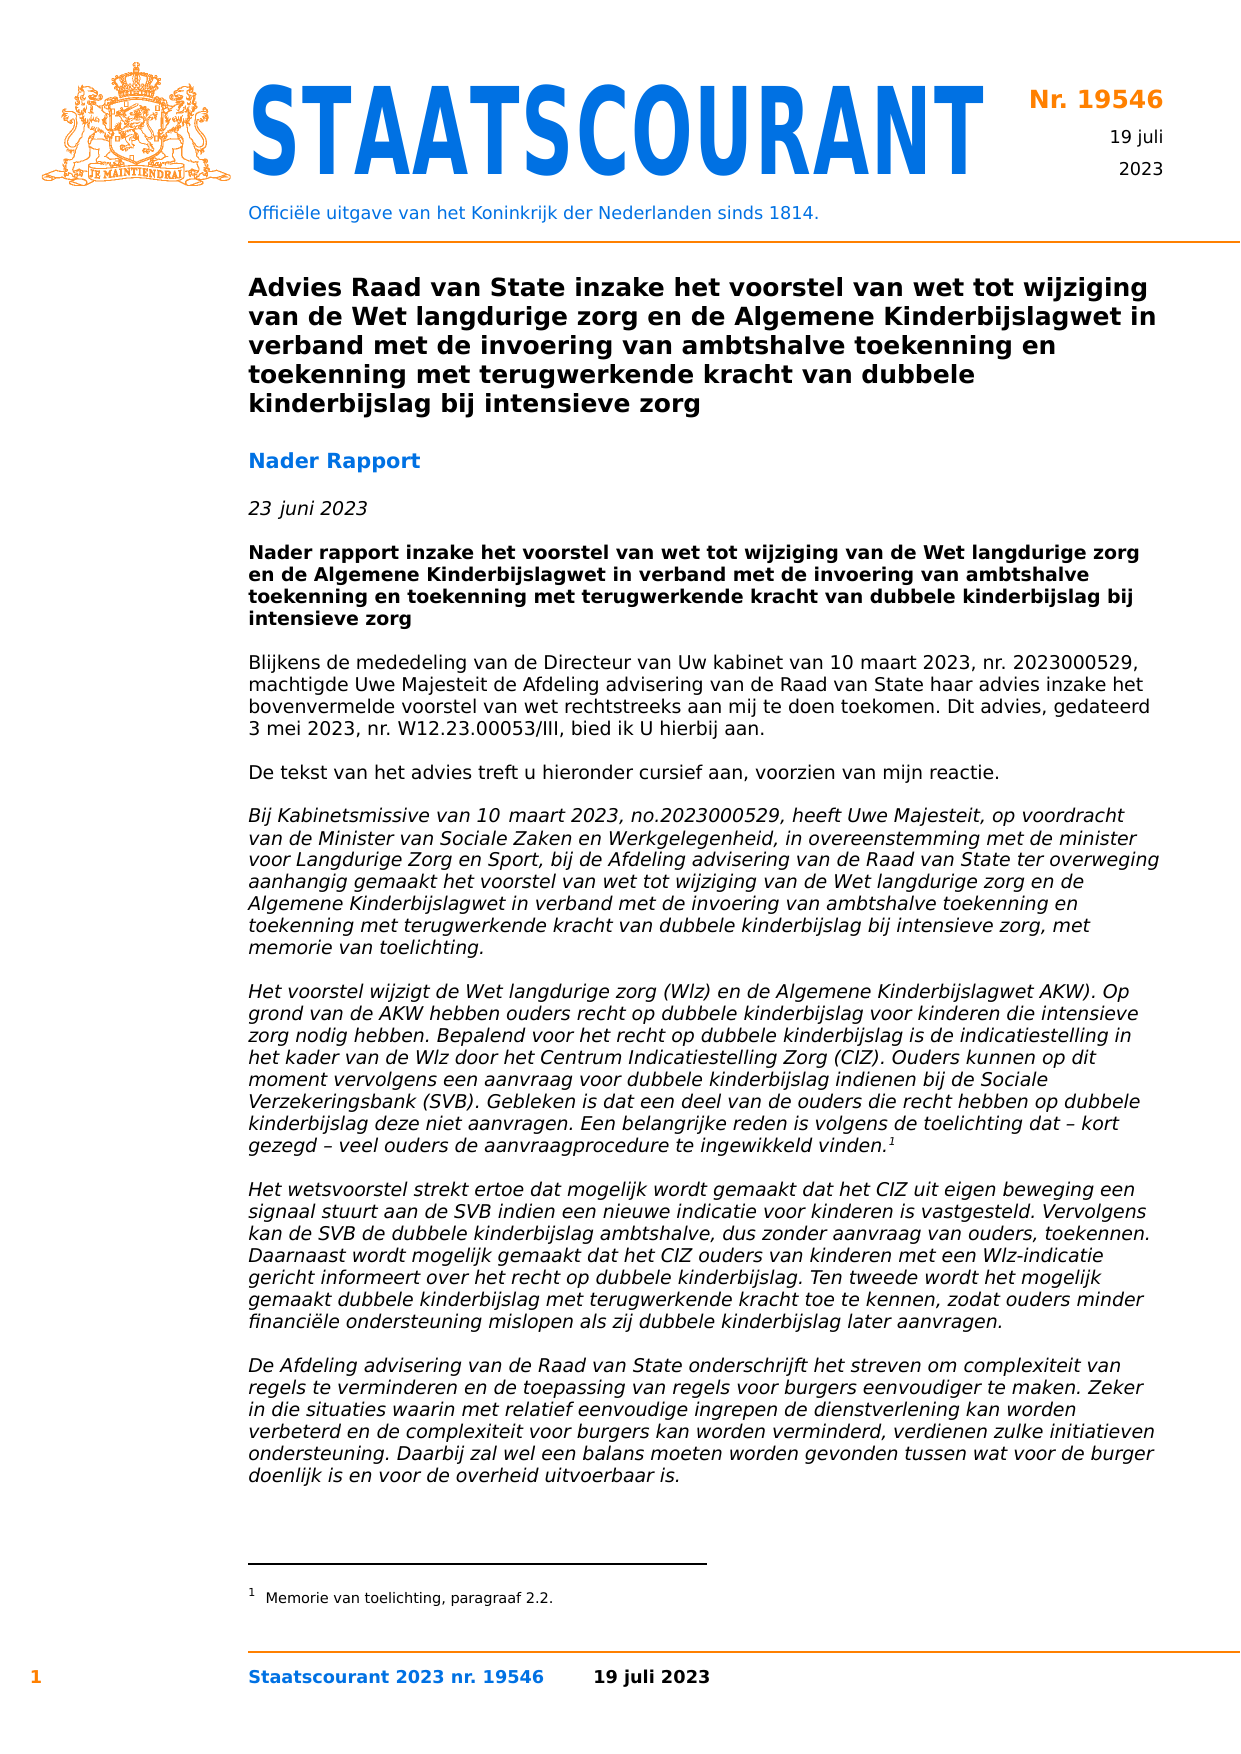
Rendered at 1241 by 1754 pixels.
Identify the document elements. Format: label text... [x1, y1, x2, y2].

text De Afdeling advisering van de Raad van State onderschrijft het streven om complexiteit van regels te verminderen en de toepassing van regels voor burgers eenvoudiger te maken. Zeker in die situaties waarin met relatief eenvoudige ingrepen de dienstverlening kan worden verbeterd en de complexiteit voor burgers kan worden verminderd, verdienen zulke initiatieven ondersteuning. Daarbij zal wel een balans moeten worden gevonden tussen wat voor de burger doenlijk is en voor de overheid uitvoerbaar is. [248, 1354, 1163, 1486]
subtitle Advies Raad van State inzake het voorstel van wet tot wijziging van de Wet langdurige zorg en de Algemene Kinderbijslagwet in verband met de invoering van ambtshalve toekenning en toekenning met terugwerkende kracht van dubbele kinderbijslag bij intensieve zorg [248, 273, 1163, 419]
text Nader rapport inzake het voorstel van wet tot wijziging van de Wet langdurige zorg en de Algemene Kinderbijslagwet in verband met de invoering van ambtshalve toekenning en toekenning met terugwerkende kracht van dubbele kinderbijslag bij intensieve zorg [248, 542, 1163, 630]
text Bij Kabinetsmissive van 10 maart 2023, no.2023000529, heeft Uwe Majesteit, op voordracht van de Minister van Sociale Zaken en Werkgelegenheid, in overeenstemming met de minister voor Langdurige Zorg en Sport, bij de Afdeling advisering van de Raad van State ter overweging aanhangig gemaakt het voorstel van wet tot wijziging van de Wet langdurige zorg en de Algemene Kinderbijslagwet in verband met de invoering van ambtshalve toekenning en toekenning met terugwerkende kracht van dubbele kinderbijslag bij intensieve zorg, met memorie van toelichting. [248, 805, 1163, 959]
table_cell Officiële uitgave van het Koninkrijk der Nederlanden sinds 1814. [248, 203, 1240, 241]
text De tekst van het advies treft u hieronder cursief aan, voorzien van mijn reactie. [248, 762, 1163, 783]
text Memorie van toelichting, paragraaf 2.2. [248, 1586, 1163, 1608]
text Het wetsvoorstel strekt ertoe dat mogelijk wordt gemaakt dat het CIZ uit eigen beweging een signaal stuurt aan de SVB indien een nieuwe indicatie voor kinderen is vastgesteld. Vervolgens kan de SVB de dubbele kinderbijslag ambtshalve, dus zonder aanvraag van ouders, toekennen. Daarnaast wordt mogelijk gemaakt dat het CIZ ouders van kinderen met een Wlz-indicatie gericht informeert over het recht op dubbele kinderbijslag. Ten tweede wordt het mogelijk gemaakt dubbele kinderbijslag met terugwerkende kracht toe te kennen, zodat ouders minder financiële ondersteuning mislopen als zij dubbele kinderbijslag later aanvragen. [248, 1179, 1163, 1333]
table_header [25, 62, 248, 241]
subtitle Nader Rapport [248, 449, 1163, 473]
text Blijkens de mededeling van de Directeur van Uw kabinet van 10 maart 2023, nr. 2023000529, machtigde Uwe Majesteit de Afdeling advisering van de Raad van State haar advies inzake het bovenvermelde voorstel van wet rechtstreeks aan mij te doen toekomen. Dit advies, gedateerd 3 mei 2023, nr. W12.23.00053/III, bied ik U hierbij aan. [248, 652, 1163, 740]
table_header STAATSCOURANT [248, 62, 998, 203]
text Het voorstel wijzigt de Wet langdurige zorg (Wlz) en de Algemene Kinderbijslagwet AKW). Op grond van de AKW hebben ouders recht op dubbele kinderbijslag voor kinderen die intensieve zorg nodig hebben. Bepalend voor het recht op dubbele kinderbijslag is de indicatiestelling in het kader van de Wlz door het Centrum Indicatiestelling Zorg (CIZ). Ouders kunnen op dit moment vervolgens een aanvraag voor dubbele kinderbijslag indienen bij de Sociale Verzekeringsbank (SVB). Gebleken is dat een deel van de ouders die recht hebben op dubbele kinderbijslag deze niet aanvragen. Een belangrijke reden is volgens de toelichting dat – kort gezegd – veel ouders de aanvraagprocedure te ingewikkeld vinden. [248, 981, 1163, 1157]
picture [41, 62, 231, 186]
text 23 juni 2023 [248, 498, 1163, 520]
table_cell 19 juli [998, 121, 1240, 153]
table_cell 2023 [998, 153, 1240, 203]
table_header Nr. 19546 [998, 62, 1240, 121]
